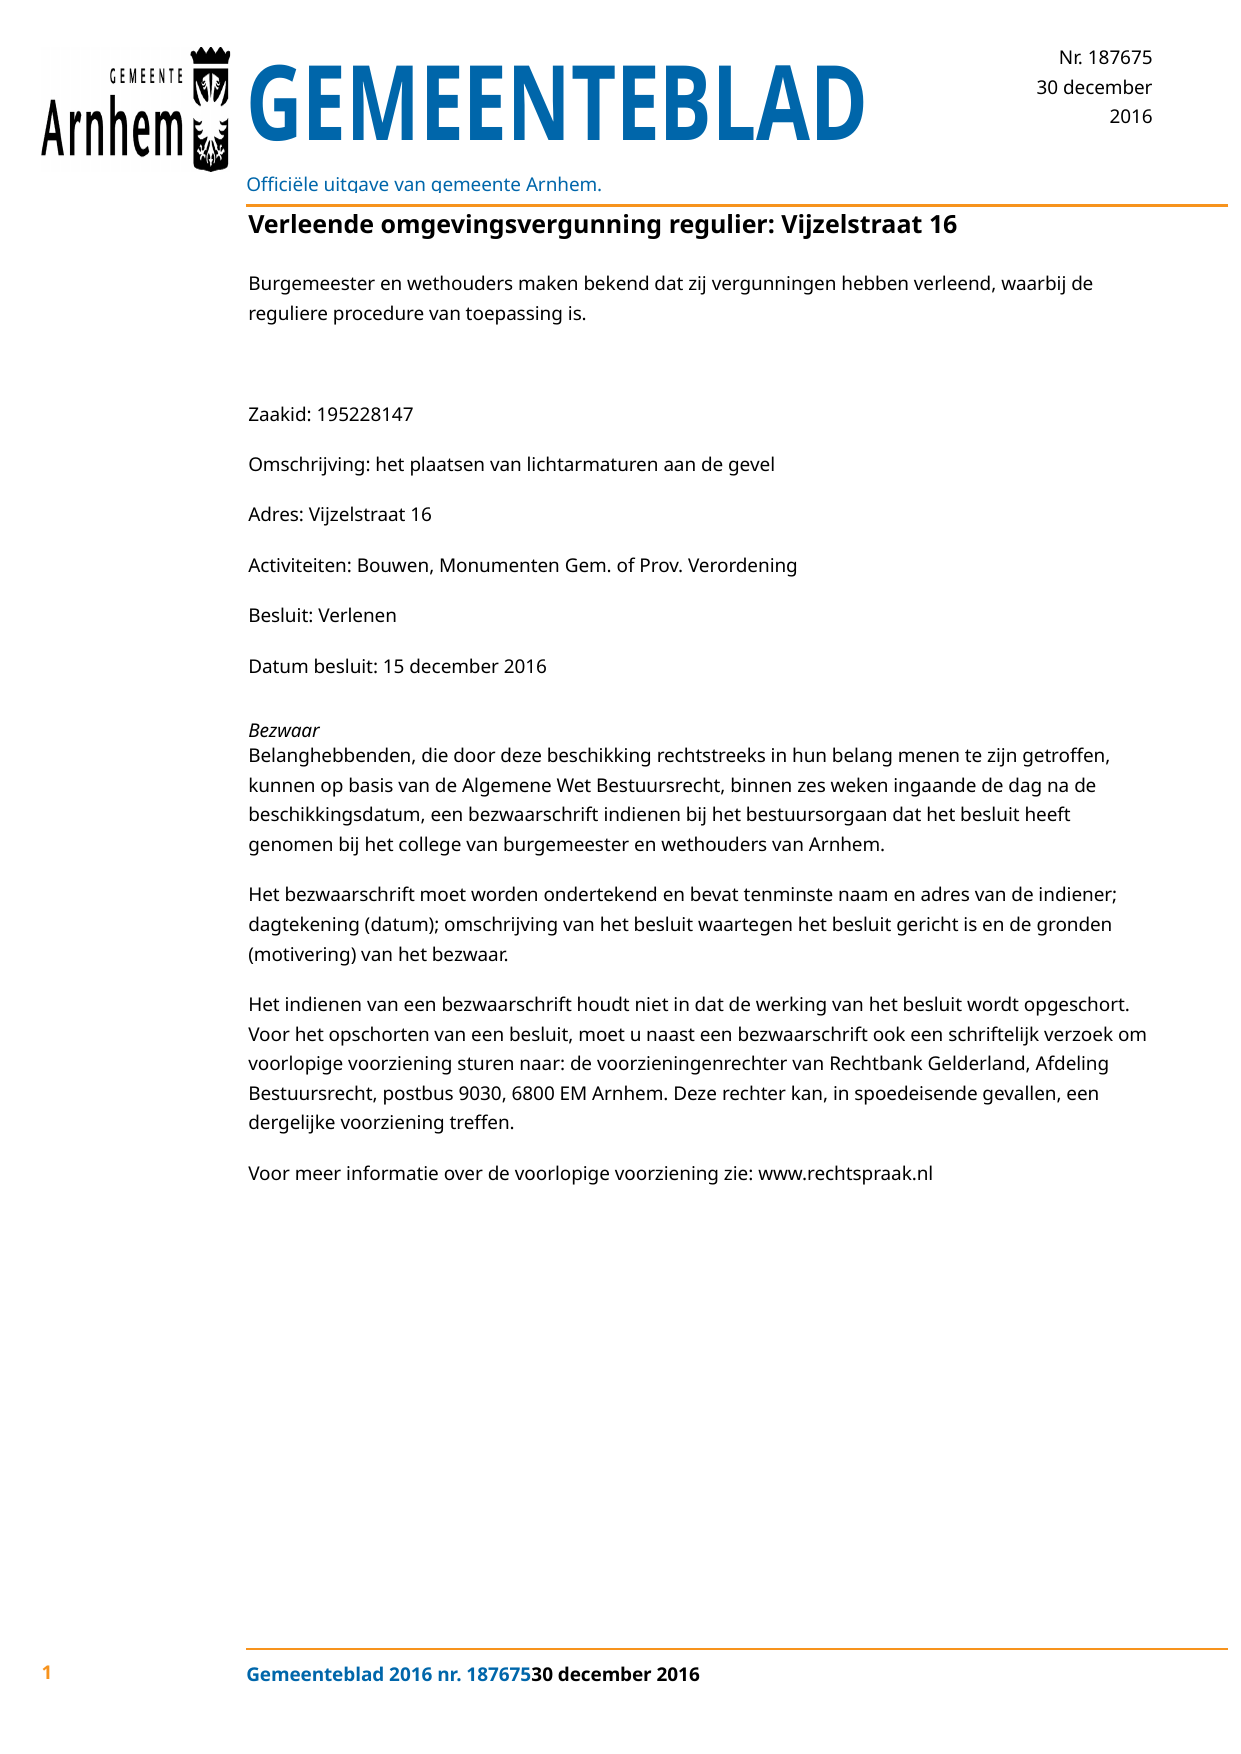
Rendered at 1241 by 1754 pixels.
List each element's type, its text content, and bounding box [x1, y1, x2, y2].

text Belanghebbenden, die door deze beschikking rechtstreeks in hun belang menen te zijn getroffen, kunnen op basis van de Algemene Wet Bestuursrecht, binnen zes weken ingaande de dag na de beschikkingsdatum, een bezwaarschrift indienen bij het bestuursorgaan dat het besluit heeft genomen bij het college van burgemeester en wethouders van Arnhem. [248, 742, 1152, 857]
text Burgemeester en wethouders maken bekend dat zij vergunningen hebben verleend, waarbij de reguliere procedure van toepassing is. [248, 270, 1152, 326]
text Voor meer informatie over de voorlopige voorziening zie: www.rechtspraak.nl [248, 1160, 1152, 1186]
text Verleende omgevingsvergunning regulier: Vijzelstraat 16 [248, 207, 1152, 241]
text Datum besluit: 15 december 2016 [248, 653, 1152, 678]
text Adres: Vijzelstraat 16 [248, 502, 1152, 527]
text Activiteiten: Bouwen, Monumenten Gem. of Prov. Verordening [248, 552, 1152, 578]
text Het bezwaarschrift moet worden ondertekend en bevat tenminste naam en adres van de indiener; dagtekening (datum); omschrijving van het besluit waartegen het besluit gericht is en de gronden (motivering) van het bezwaar. [248, 882, 1152, 967]
text Besluit: Verlenen [248, 602, 1152, 628]
text Het indienen van een bezwaarschrift houdt niet in dat de werking van het besluit wordt opgeschort. Voor het opschorten van een besluit, moet u naast een bezwaarschrift ook een schriftelijk verzoek om voorlopige voorziening sturen naar: de voorzieningenrechter van Rechtbank Gelderland, Afdeling Bestuursrecht, postbus 9030, 6800 EM Arnhem. Deze rechter kan, in spoedeisende gevallen, een dergelijke voorziening treffen. [248, 991, 1152, 1135]
text Omschrijving: het plaatsen van lichtarmaturen aan de gevel [248, 451, 1152, 477]
picture [41, 47, 231, 172]
text Zaakid: 195228147 [248, 401, 1152, 426]
text Bezwaar [248, 717, 1152, 742]
